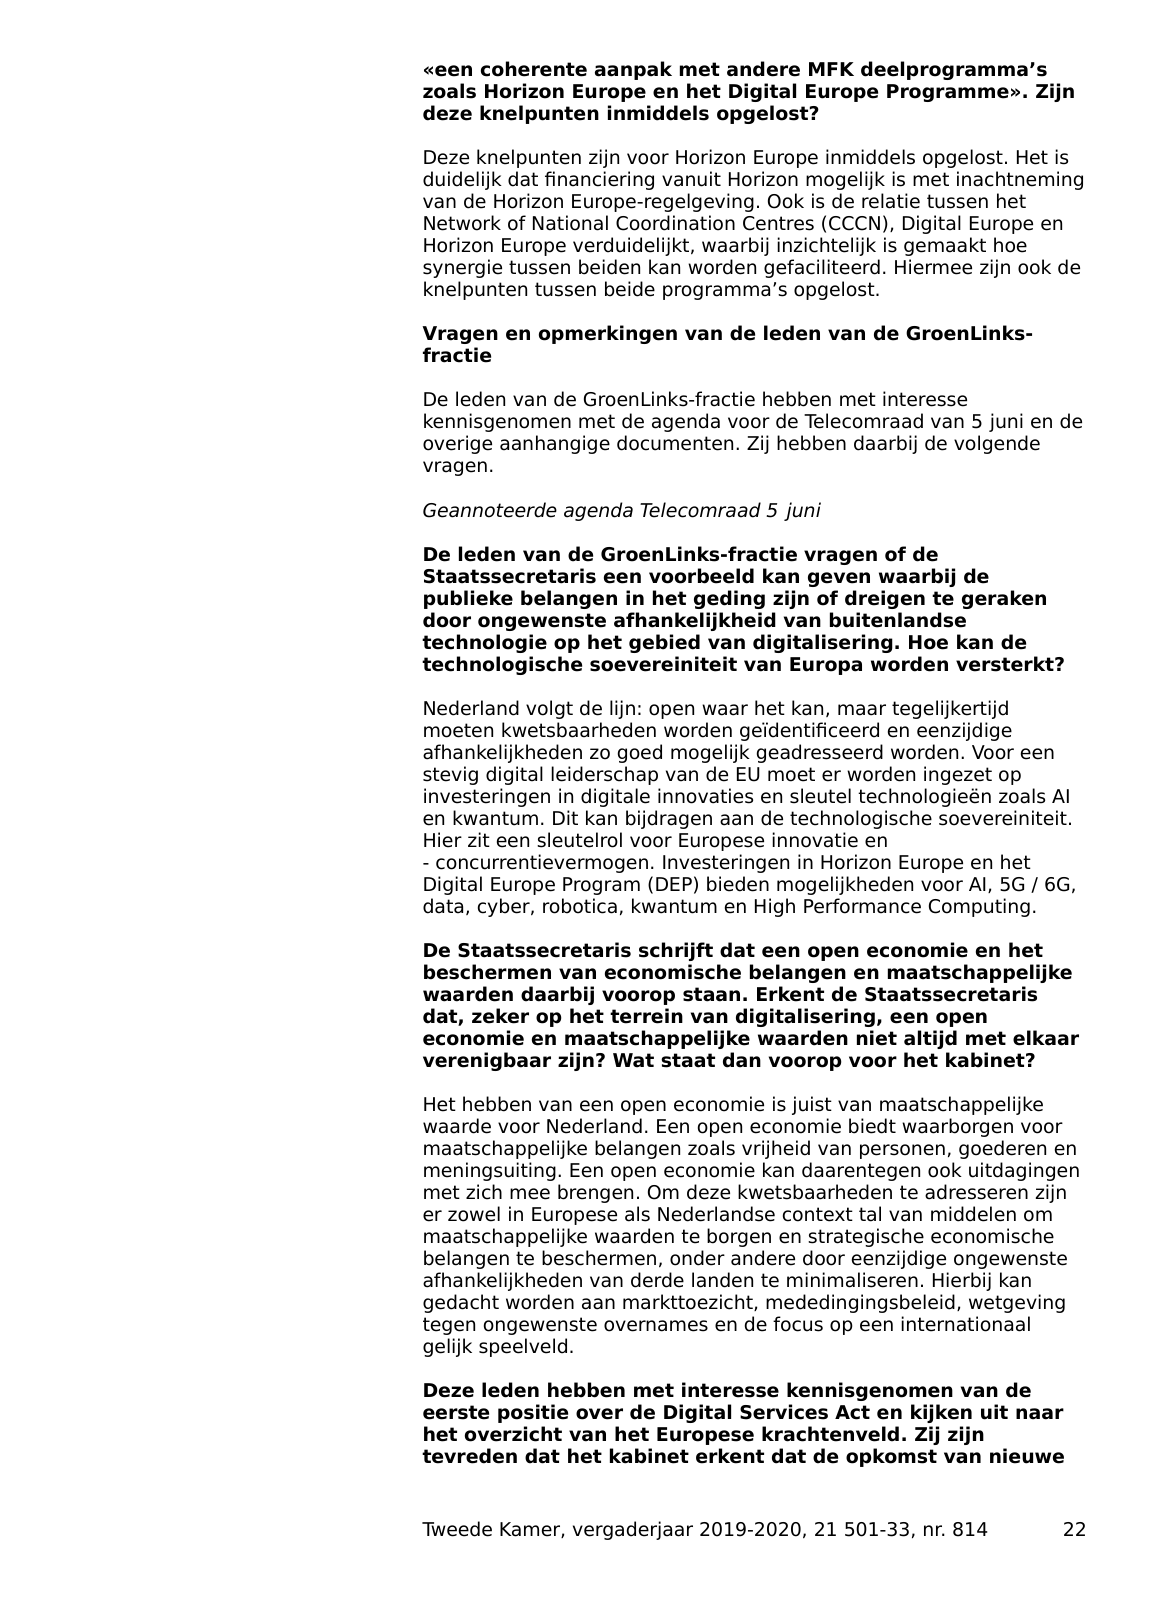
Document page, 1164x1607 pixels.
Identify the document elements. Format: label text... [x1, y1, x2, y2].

text De leden van de GroenLinks-fractie vragen of de Staatssecretaris een voorbeeld kan geven waarbij de publieke belangen in het geding zijn of dreigen te geraken door ongewenste afhankelijkheid van buitenlandse technologie op het gebied van digitalisering. Hoe kan de technologische soevereiniteit van Europa worden versterkt? [422, 544, 1087, 676]
text Deze knelpunten zijn voor Horizon Europe inmiddels opgelost. Het is duidelijk dat financiering vanuit Horizon mogelijk is met inachtneming van de Horizon Europe-regelgeving. Ook is de relatie tussen het Network of National Coordination Centres (CCCN), Digital Europe en Horizon Europe verduidelijkt, waarbij inzichtelijk is gemaakt hoe synergie tussen beiden kan worden gefaciliteerd. Hiermee zijn ook de knelpunten tussen beide programma’s opgelost. [422, 147, 1087, 301]
subtitle Geannoteerde agenda Telecomraad 5 juni [422, 499, 1087, 521]
text «een coherente aanpak met andere MFK deelprogramma’s zoals Horizon Europe en het Digital Europe Programme». Zijn deze knelpunten inmiddels opgelost? [422, 59, 1087, 125]
text Nederland volgt de lijn: open waar het kan, maar tegelijkertijd moeten kwetsbaarheden worden geïdentificeerd en eenzijdige afhankelijkheden zo goed mogelijk geadresseerd worden. Voor een stevig digital leiderschap van de EU moet er worden ingezet op investeringen in digitale innovaties en sleutel technologieën zoals AI en kwantum. Dit kan bijdragen aan de technologische soevereiniteit. Hier zit een sleutelrol voor Europese innovatie en - concurrentievermogen. Investeringen in Horizon Europe en het Digital Europe Program (DEP) bieden mogelijkheden voor AI, 5G / 6G, data, cyber, robotica, kwantum en High Performance Computing. [422, 698, 1087, 917]
subtitle Vragen en opmerkingen van de leden van de GroenLinks-fractie [422, 323, 1087, 367]
text Het hebben van een open economie is juist van maatschappelijke waarde voor Nederland. Een open economie biedt waarborgen voor maatschappelijke belangen zoals vrijheid van personen, goederen en meningsuiting. Een open economie kan daarentegen ook uitdagingen met zich mee brengen. Om deze kwetsbaarheden te adresseren zijn er zowel in Europese als Nederlandse context tal van middelen om maatschappelijke waarden te borgen en strategische economische belangen te beschermen, onder andere door eenzijdige ongewenste afhankelijkheden van derde landen te minimaliseren. Hierbij kan gedacht worden aan markttoezicht, mededingingsbeleid, wetgeving tegen ongewenste overnames en de focus op een internationaal gelijk speelveld. [422, 1094, 1087, 1357]
text Deze leden hebben met interesse kennisgenomen van de eerste positie over de Digital Services Act en kijken uit naar het overzicht van het Europese krachtenveld. Zij zijn tevreden dat het kabinet erkent dat de opkomst van nieuwe [422, 1380, 1087, 1468]
text De leden van de GroenLinks-fractie hebben met interesse kennisgenomen met de agenda voor de Telecomraad van 5 juni en de overige aanhangige documenten. Zij hebben daarbij de volgende vragen. [422, 389, 1087, 477]
text De Staatssecretaris schrijft dat een open economie en het beschermen van economische belangen en maatschappelijke waarden daarbij voorop staan. Erkent de Staatssecretaris dat, zeker op het terrein van digitalisering, een open economie en maatschappelijke waarden niet altijd met elkaar verenigbaar zijn? Wat staat dan voorop voor het kabinet? [422, 940, 1087, 1072]
